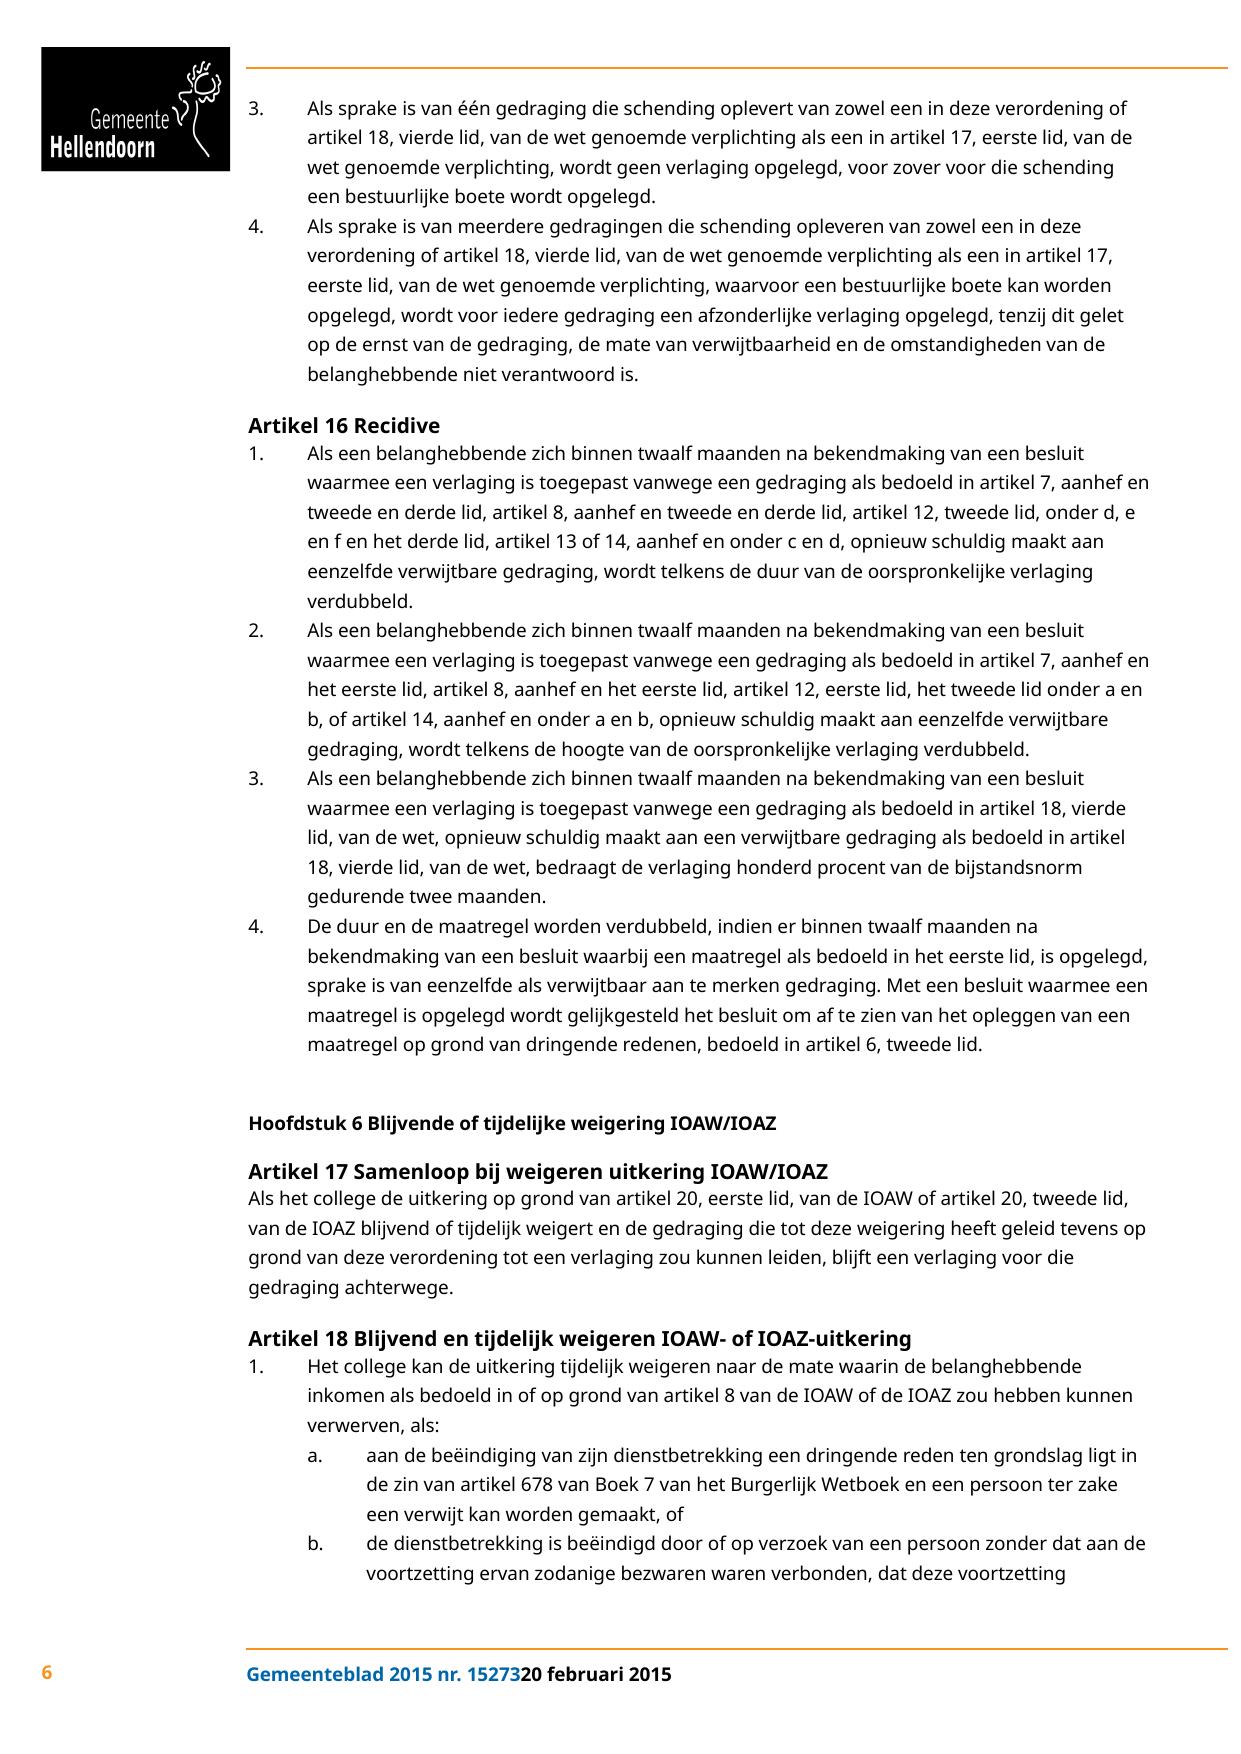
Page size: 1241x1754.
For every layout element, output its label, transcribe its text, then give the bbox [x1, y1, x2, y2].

list Als een belanghebbende zich binnen twaalf maanden na bekendmaking van een besluit waarmee een verlaging is toegepast vanwege een gedraging als bedoeld in artikel 18, vierde lid, van de wet, opnieuw schuldig maakt aan een verwijtbare gedraging als bedoeld in artikel 18, vierde lid, van de wet, bedraagt de verlaging honderd procent van de bijstandsnorm gedurende twee maanden. [248, 765, 1152, 909]
list aan de beëindiging van zijn dienstbetrekking een dringende reden ten grondslag ligt in de zin van artikel 678 van Boek 7 van het Burgerlijk Wetboek en een persoon ter zake een verwijt kan worden gemaakt, of [307, 1442, 1152, 1527]
text Artikel 17 Samenloop bij weigeren uitkering IOAW/IOAZ [248, 1157, 1152, 1185]
text Artikel 16 Recidive [248, 411, 1152, 440]
list Als sprake is van meerdere gedragingen die schending opleveren van zowel een in deze verordening of artikel 18, vierde lid, van de wet genoemde verplichting als een in artikel 17, eerste lid, van de wet genoemde verplichting, waarvoor een bestuurlijke boete kan worden opgelegd, wordt voor iedere gedraging een afzonderlijke verlaging opgelegd, tenzij dit gelet op de ernst van de gedraging, de mate van verwijtbaarheid en de omstandigheden van de belanghebbende niet verantwoord is. [248, 213, 1152, 387]
text Artikel 18 Blijvend en tijdelijk weigeren IOAW- of IOAZ-uitkering [248, 1324, 1152, 1353]
list De duur en de maatregel worden verdubbeld, indien er binnen twaalf maanden na bekendmaking van een besluit waarbij een maatregel als bedoeld in het eerste lid, is opgelegd, sprake is van eenzelfde als verwijtbaar aan te merken gedraging. Met een besluit waarmee een maatregel is opgelegd wordt gelijkgesteld het besluit om af te zien van het opleggen van een maatregel op grond van dringende redenen, bedoeld in artikel 6, tweede lid. [248, 913, 1152, 1057]
list Het college kan de uitkering tijdelijk weigeren naar de mate waarin de belanghebbende inkomen als bedoeld in of op grond van artikel 8 van de IOAW of de IOAZ zou hebben kunnen verwerven, als: [248, 1353, 1152, 1438]
text Hoofdstuk 6 Blijvende of tijdelijke weigering IOAW/IOAZ [248, 1108, 1152, 1136]
list Als sprake is van één gedraging die schending oplevert van zowel een in deze verordening of artikel 18, vierde lid, van de wet genoemde verplichting als een in artikel 17, eerste lid, van de wet genoemde verplichting, wordt geen verlaging opgelegd, voor zover voor die schending een bestuurlijke boete wordt opgelegd. [248, 95, 1152, 209]
list Als een belanghebbende zich binnen twaalf maanden na bekendmaking van een besluit waarmee een verlaging is toegepast vanwege een gedraging als bedoeld in artikel 7, aanhef en het eerste lid, artikel 8, aanhef en het eerste lid, artikel 12, eerste lid, het tweede lid onder a en b, of artikel 14, aanhef en onder a en b, opnieuw schuldig maakt aan eenzelfde verwijtbare gedraging, wordt telkens de hoogte van de oorspronkelijke verlaging verdubbeld. [248, 617, 1152, 761]
list Als een belanghebbende zich binnen twaalf maanden na bekendmaking van een besluit waarmee een verlaging is toegepast vanwege een gedraging als bedoeld in artikel 7, aanhef en tweede en derde lid, artikel 8, aanhef en tweede en derde lid, artikel 12, tweede lid, onder d, e en f en het derde lid, artikel 13 of 14, aanhef en onder c en d, opnieuw schuldig maakt aan eenzelfde verwijtbare gedraging, wordt telkens de duur van de oorspronkelijke verlaging verdubbeld. [248, 440, 1152, 613]
text Als het college de uitkering op grond van artikel 20, eerste lid, van de IOAW of artikel 20, tweede lid, van de IOAZ blijvend of tijdelijk weigert en de gedraging die tot deze weigering heeft geleid tevens op grond van deze verordening tot een verlaging zou kunnen leiden, blijft een verlaging voor die gedraging achterwege. [248, 1185, 1152, 1300]
list de dienstbetrekking is beëindigd door of op verzoek van een persoon zonder dat aan de voortzetting ervan zodanige bezwaren waren verbonden, dat deze voortzetting [307, 1531, 1152, 1586]
picture [41, 47, 231, 172]
